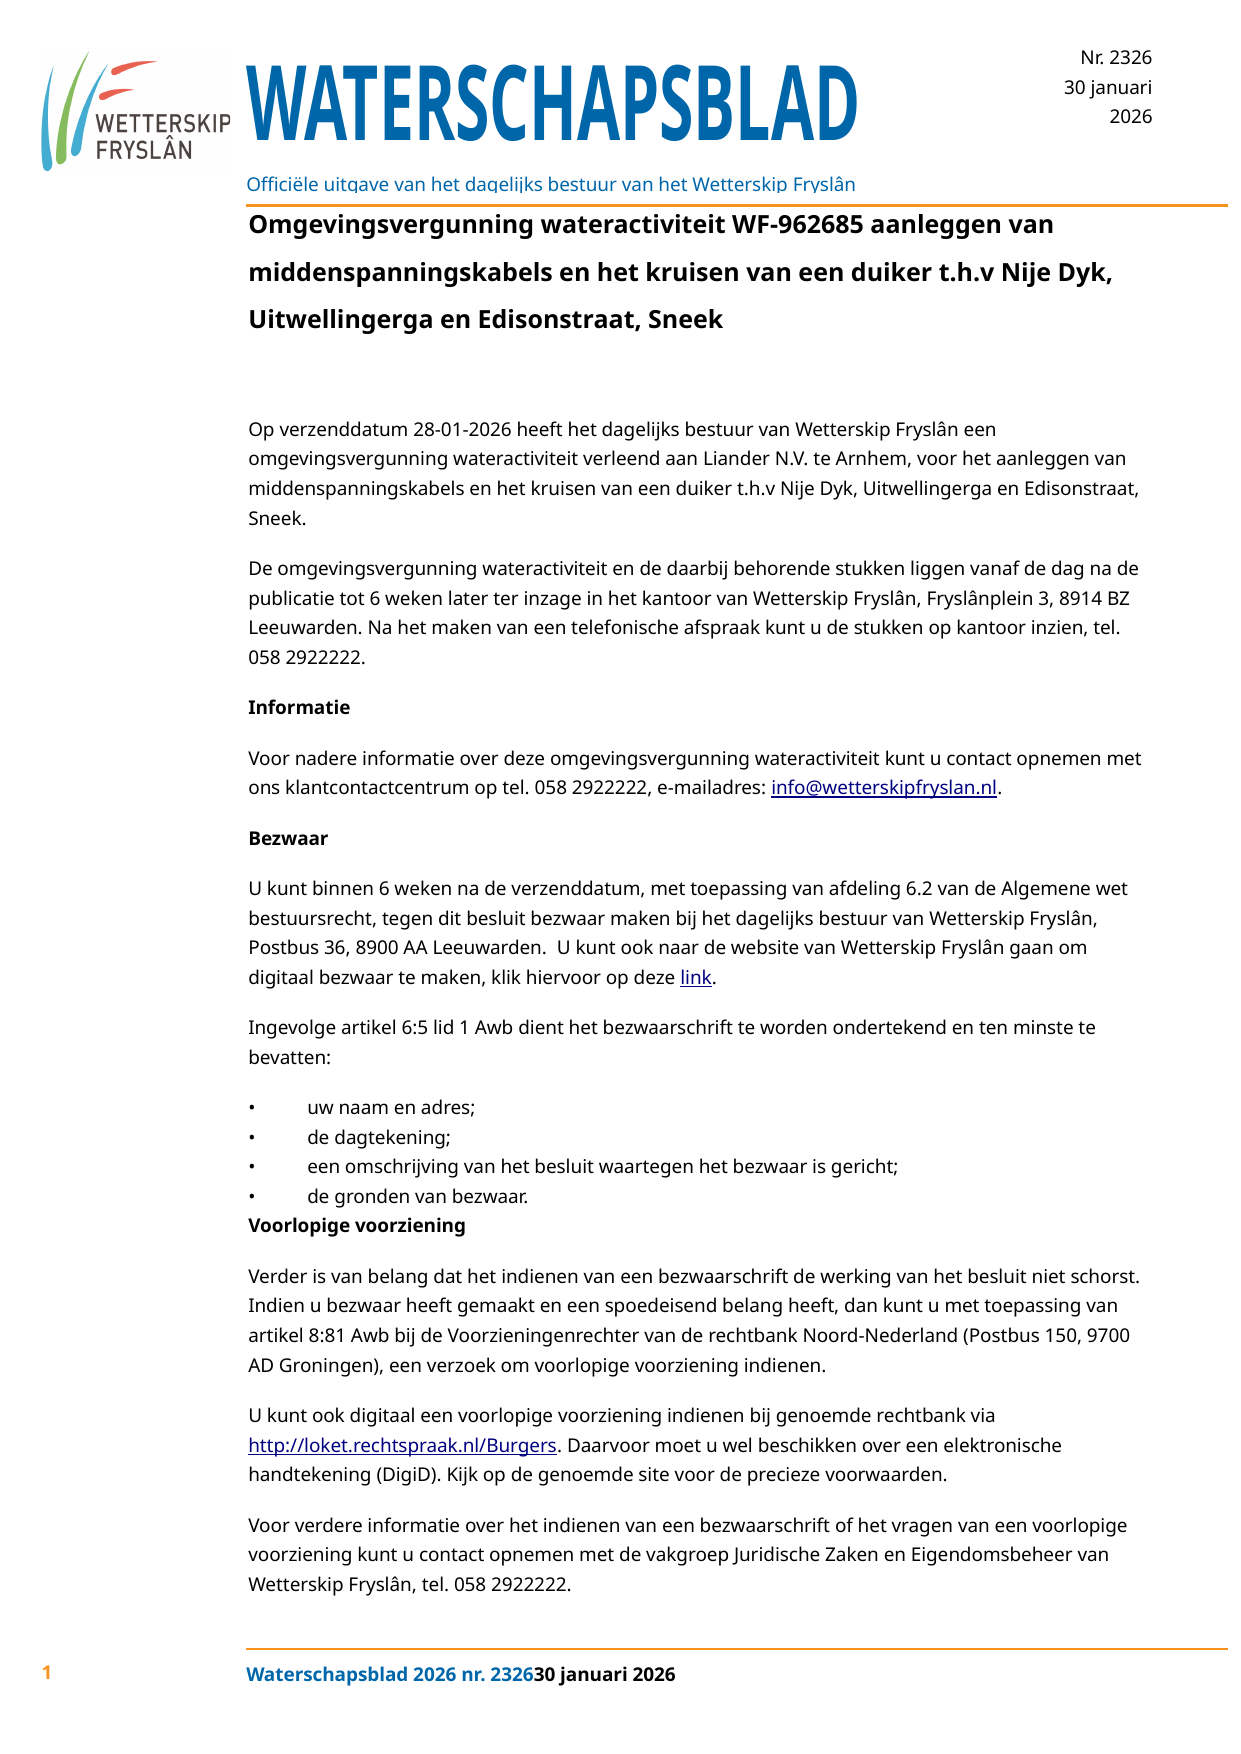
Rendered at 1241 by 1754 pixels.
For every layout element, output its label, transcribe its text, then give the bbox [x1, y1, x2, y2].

text Verder is van belang dat het indienen van een bezwaarschrift de werking van het besluit niet schorst. Indien u bezwaar heeft gemaakt en een spoedeisend belang heeft, dan kunt u met toepassing van artikel 8:81 Awb bij de Voorzieningenrechter van de rechtbank Noord-Nederland (Postbus 150, 9700 AD Groningen), een verzoek om voorlopige voorziening indienen. [248, 1263, 1152, 1377]
text Omgevingsvergunning wateractiviteit WF-962685 aanleggen van middenspanningskabels en het kruisen van een duiker t.h.v Nije Dyk, Uitwellingerga en Edisonstraat, Sneek [248, 207, 1152, 336]
list de dagtekening; [248, 1124, 1152, 1149]
text Informatie [248, 694, 1152, 720]
text Voor nadere informatie over deze omgevingsvergunning wateractiviteit kunt u contact opnemen met ons klantcontactcentrum op tel. 058 2922222, e-mailadres: info@wetterskipfryslan.nl. [248, 745, 1152, 800]
text U kunt ook digitaal een voorlopige voorziening indienen bij genoemde rechtbank via http://loket.rechtspraak.nl/Burgers. Daarvoor moet u wel beschikken over een elektronische handtekening (DigiD). Kijk op de genoemde site voor de precieze voorwaarden. [248, 1402, 1152, 1487]
picture [41, 47, 231, 172]
text Op verzenddatum 28-01-2026 heeft het dagelijks bestuur van Wetterskip Fryslân een omgevingsvergunning wateractiviteit verleend aan Liander N.V. te Arnhem, voor het aanleggen van middenspanningskabels en het kruisen van een duiker t.h.v Nije Dyk, Uitwellingerga en Edisonstraat, Sneek. [248, 416, 1152, 530]
text Bezwaar [248, 825, 1152, 850]
text Ingevolge artikel 6:5 lid 1 Awb dient het bezwaarschrift te worden ondertekend en ten minste te bevatten: [248, 1014, 1152, 1069]
text U kunt binnen 6 weken na de verzenddatum, met toepassing van afdeling 6.2 van de Algemene wet bestuursrecht, tegen dit besluit bezwaar maken bij het dagelijks bestuur van Wetterskip Fryslân, Postbus 36, 8900 AA Leeuwarden. U kunt ook naar de website van Wetterskip Fryslân gaan om digitaal bezwaar te maken, klik hiervoor op deze link. [248, 875, 1152, 989]
text Voorlopige voorziening [248, 1213, 1152, 1238]
text De omgevingsvergunning wateractiviteit en de daarbij behorende stukken liggen vanaf de dag na de publicatie tot 6 weken later ter inzage in het kantoor van Wetterskip Fryslân, Fryslânplein 3, 8914 BZ Leeuwarden. Na het maken van een telefonische afspraak kunt u de stukken op kantoor inzien, tel. 058 2922222. [248, 555, 1152, 669]
text Voor verdere informatie over het indienen van een bezwaarschrift of het vragen van een voorlopige voorziening kunt u contact opnemen met de vakgroep Juridische Zaken en Eigendomsbeheer van Wetterskip Fryslân, tel. 058 2922222. [248, 1512, 1152, 1597]
list de gronden van bezwaar. [248, 1183, 1152, 1209]
list uw naam en adres; [248, 1094, 1152, 1120]
list een omschrijving van het besluit waartegen het bezwaar is gericht; [248, 1153, 1152, 1179]
